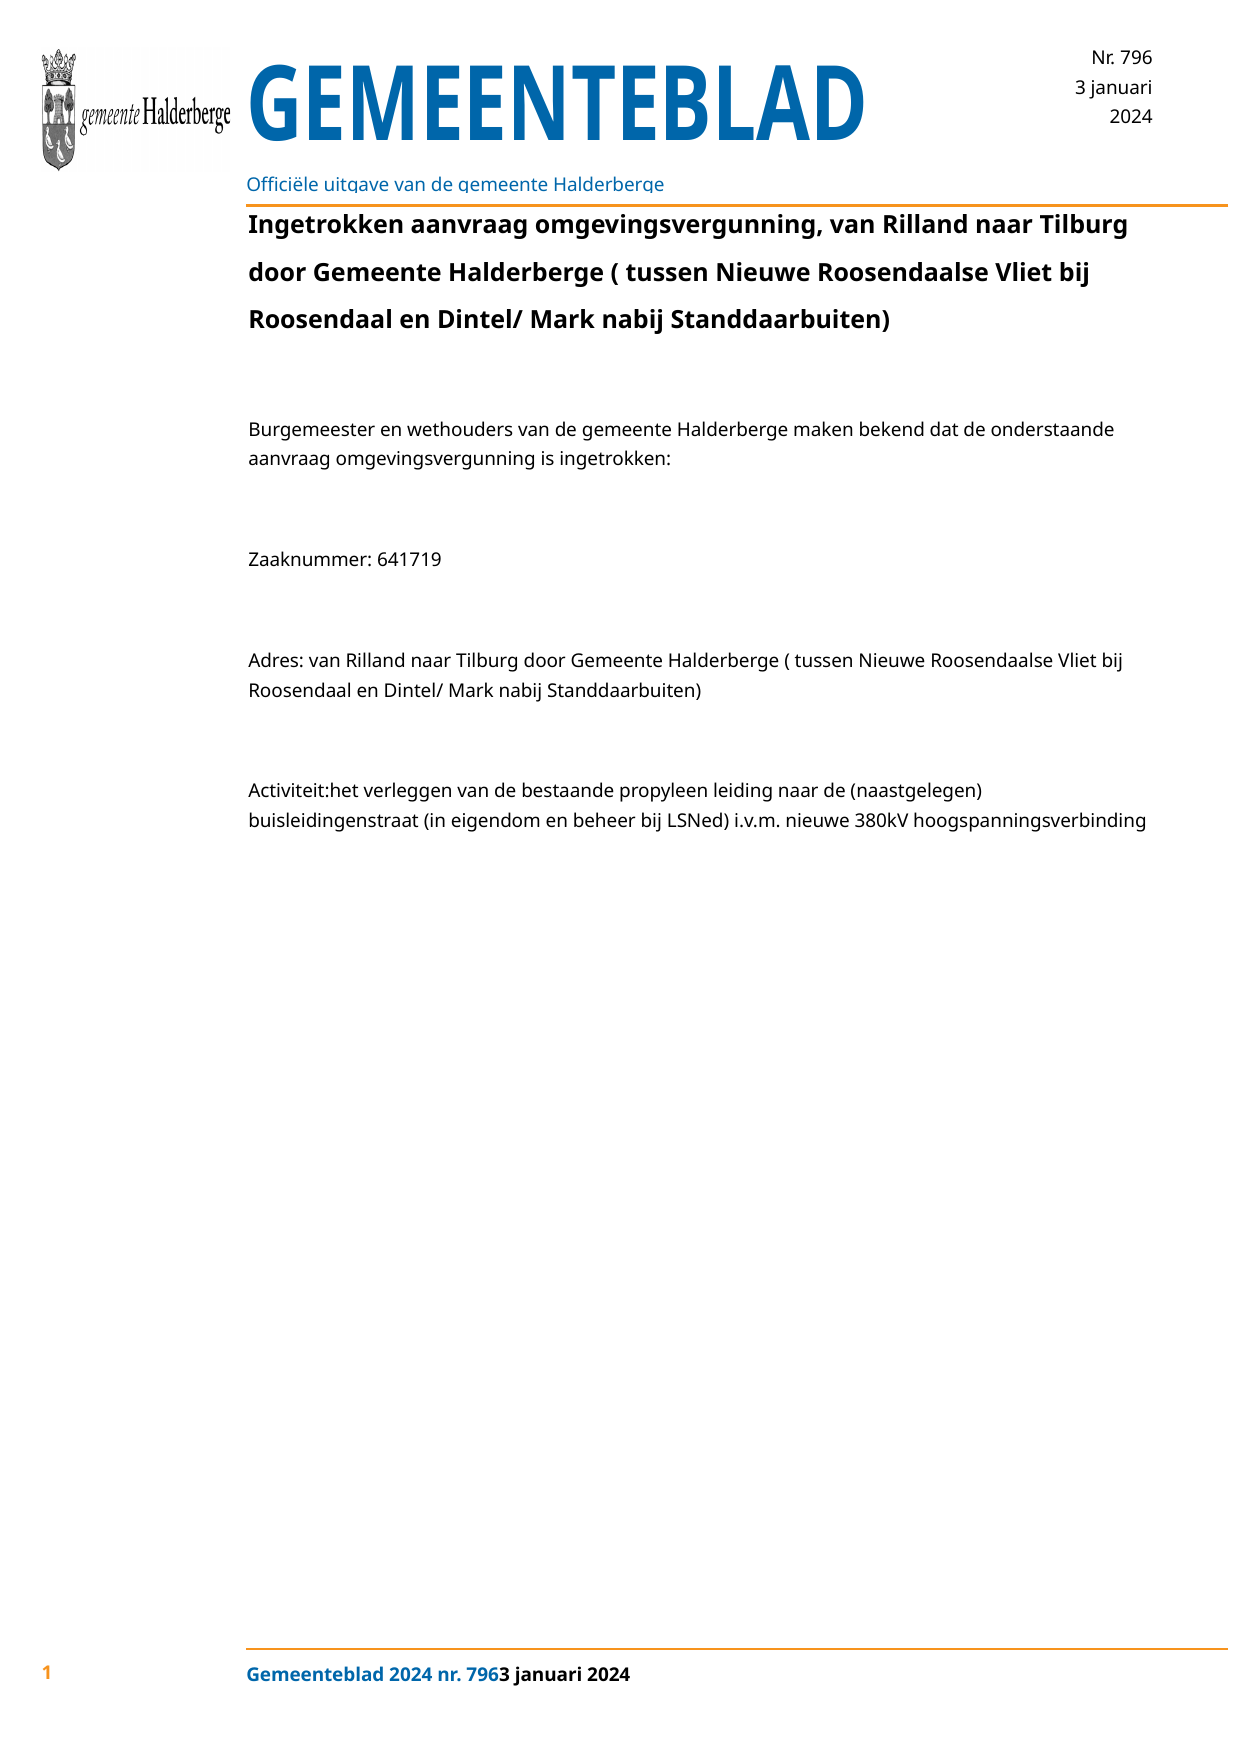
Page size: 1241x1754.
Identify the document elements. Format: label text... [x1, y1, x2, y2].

text Zaaknummer: 641719 [248, 546, 1152, 572]
text Burgemeester en wethouders van de gemeente Halderberge maken bekend dat de onderstaande aanvraag omgevingsvergunning is ingetrokken: [248, 416, 1152, 471]
text Activiteit:het verleggen van de bestaande propyleen leiding naar de (naastgelegen) buisleidingenstraat (in eigendom en beheer bij LSNed) i.v.m. nieuwe 380kV hoogspanningsverbinding [248, 778, 1152, 833]
picture [41, 47, 231, 172]
text Adres: van Rilland naar Tilburg door Gemeente Halderberge ( tussen Nieuwe Roosendaalse Vliet bij Roosendaal en Dintel/ Mark nabij Standdaarbuiten) [248, 647, 1152, 702]
text Ingetrokken aanvraag omgevingsvergunning, van Rilland naar Tilburg door Gemeente Halderberge ( tussen Nieuwe Roosendaalse Vliet bij Roosendaal en Dintel/ Mark nabij Standdaarbuiten) [248, 207, 1152, 336]
